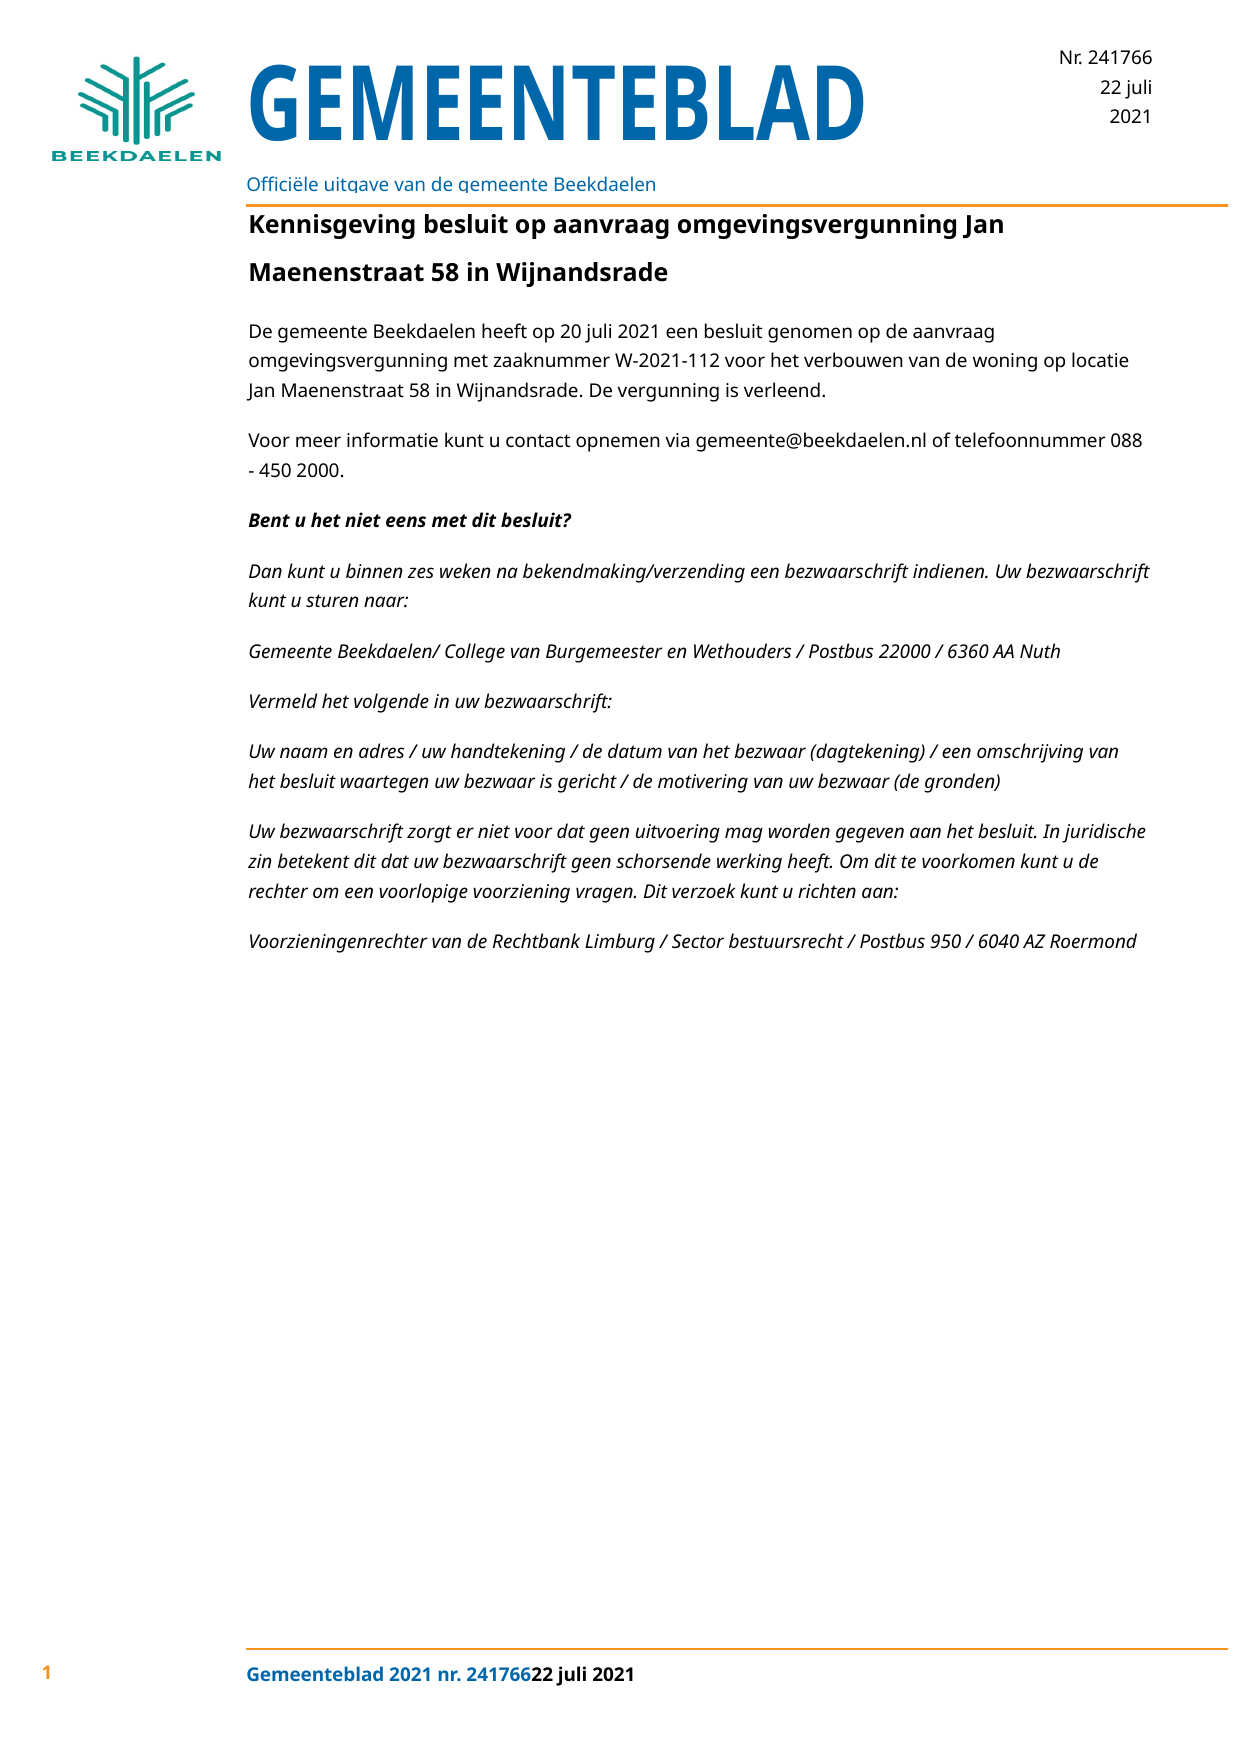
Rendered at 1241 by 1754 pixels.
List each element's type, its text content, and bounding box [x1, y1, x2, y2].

picture [41, 47, 231, 172]
text Uw naam en adres / uw handtekening / de datum van het bezwaar (dagtekening) / een omschrijving van het besluit waartegen uw bezwaar is gericht / de motivering van uw bezwaar (de gronden) [248, 739, 1152, 794]
text Uw bezwaarschrift zorgt er niet voor dat geen uitvoering mag worden gegeven aan het besluit. In juridische zin betekent dit dat uw bezwaarschrift geen schorsende werking heeft. Om dit te voorkomen kunt u de rechter om een voorlopige voorziening vragen. Dit verzoek kunt u richten aan: [248, 819, 1152, 904]
text Dan kunt u binnen zes weken na bekendmaking/verzending een bezwaarschrift indienen. Uw bezwaarschrift kunt u sturen naar: [248, 558, 1152, 613]
text Voorzieningenrechter van de Rechtbank Limburg / Sector bestuursrecht / Postbus 950 / 6040 AZ Roermond [248, 928, 1152, 954]
text Vermeld het volgende in uw bezwaarschrift: [248, 688, 1152, 714]
text Gemeente Beekdaelen/ College van Burgemeester en Wethouders / Postbus 22000 / 6360 AA Nuth [248, 638, 1152, 664]
text De gemeente Beekdaelen heeft op 20 juli 2021 een besluit genomen op de aanvraag omgevingsvergunning met zaaknummer W-2021-112 voor het verbouwen van de woning op locatie Jan Maenenstraat 58 in Wijnandsrade. De vergunning is verleend. [248, 318, 1152, 403]
text Bent u het niet eens met dit besluit? [248, 507, 1152, 533]
text Voor meer informatie kunt u contact opnemen via gemeente@beekdaelen.nl of telefoonnummer 088 - 450 2000. [248, 427, 1152, 483]
text Kennisgeving besluit op aanvraag omgevingsvergunning Jan Maenenstraat 58 in Wijnandsrade [248, 207, 1152, 288]
